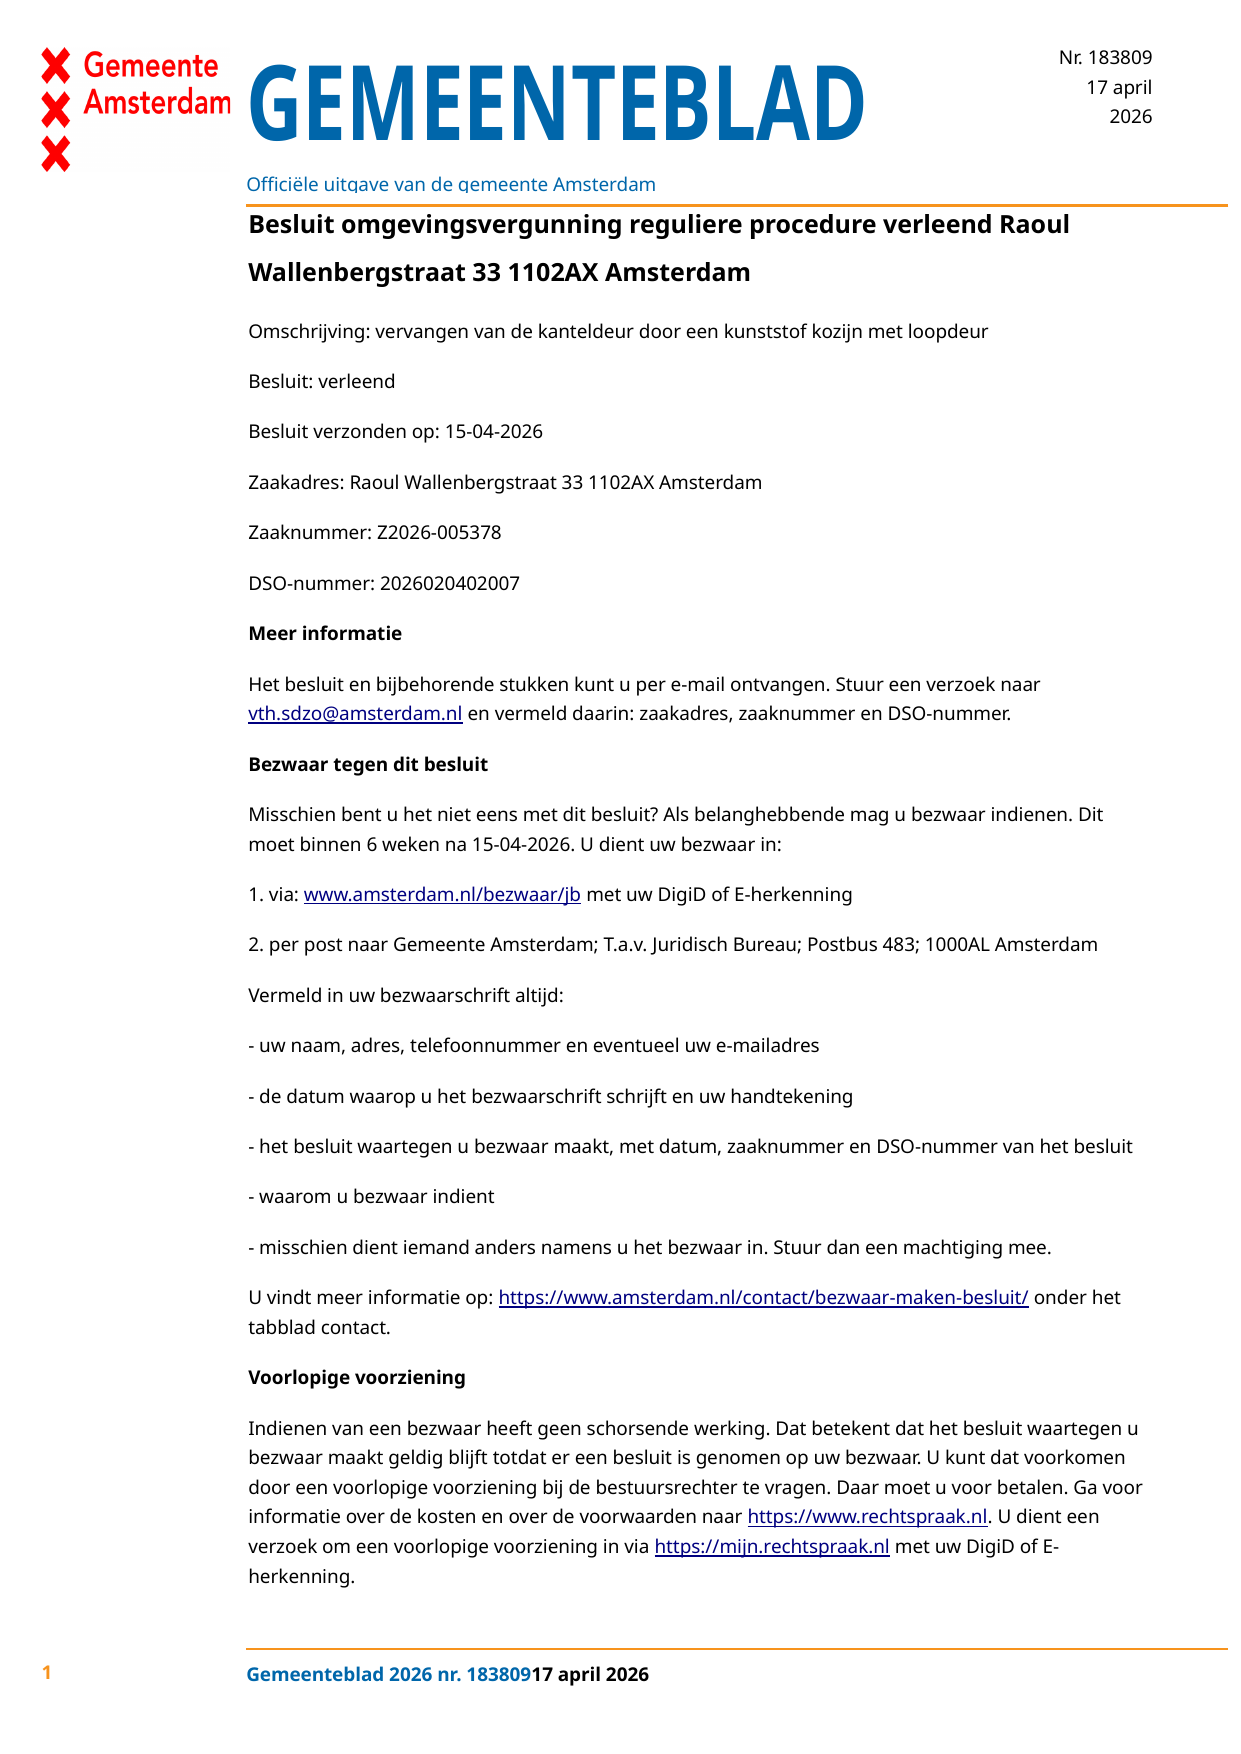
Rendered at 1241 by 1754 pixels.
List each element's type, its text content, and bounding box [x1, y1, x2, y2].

text - misschien dient iemand anders namens u het bezwaar in. Stuur dan een machtiging mee. [248, 1234, 1152, 1260]
text 1. via: www.amsterdam.nl/bezwaar/jb met uw DigiD of E-herkenning [248, 881, 1152, 907]
text Vermeld in uw bezwaarschrift altijd: [248, 982, 1152, 1008]
text Besluit: verleend [248, 368, 1152, 394]
text Besluit omgevingsvergunning reguliere procedure verleend Raoul Wallenbergstraat 33 1102AX Amsterdam [248, 207, 1152, 288]
text DSO-nummer: 2026020402007 [248, 570, 1152, 596]
text Het besluit en bijbehorende stukken kunt u per e-mail ontvangen. Stuur een verzoek naar vth.sdzo@amsterdam.nl en vermeld daarin: zaakadres, zaaknummer en DSO-nummer. [248, 671, 1152, 726]
text - het besluit waartegen u bezwaar maakt, met datum, zaaknummer en DSO-nummer van het besluit [248, 1133, 1152, 1159]
text Indienen van een bezwaar heeft geen schorsende werking. Dat betekent dat het besluit waartegen u bezwaar maakt geldig blijft totdat er een besluit is genomen op uw bezwaar. U kunt dat voorkomen door een voorlopige voorziening bij de bestuursrechter te vragen. Daar moet u voor betalen. Ga voor informatie over de kosten en over de voorwaarden naar https://www.rechtspraak.nl. U dient een verzoek om een voorlopige voorziening in via https://mijn.rechtspraak.nl met uw DigiD of E-herkenning. [248, 1415, 1152, 1589]
text - waarom u bezwaar indient [248, 1184, 1152, 1209]
text U vindt meer informatie op: https://www.amsterdam.nl/contact/bezwaar-maken-besluit/ onder het tabblad contact. [248, 1284, 1152, 1340]
text Zaakadres: Raoul Wallenbergstraat 33 1102AX Amsterdam [248, 469, 1152, 495]
text - uw naam, adres, telefoonnummer en eventueel uw e-mailadres [248, 1032, 1152, 1058]
text Bezwaar tegen dit besluit [248, 751, 1152, 777]
text Meer informatie [248, 620, 1152, 646]
text 2. per post naar Gemeente Amsterdam; T.a.v. Juridisch Bureau; Postbus 483; 1000AL Amsterdam [248, 932, 1152, 957]
picture [41, 47, 231, 172]
text - de datum waarop u het bezwaarschrift schrijft en uw handtekening [248, 1083, 1152, 1109]
text Omschrijving: vervangen van de kanteldeur door een kunststof kozijn met loopdeur [248, 318, 1152, 344]
text Zaaknummer: Z2026-005378 [248, 519, 1152, 545]
text Voorlopige voorziening [248, 1364, 1152, 1390]
text Besluit verzonden op: 15-04-2026 [248, 419, 1152, 444]
text Misschien bent u het niet eens met dit besluit? Als belanghebbende mag u bezwaar indienen. Dit moet binnen 6 weken na 15-04-2026. U dient uw bezwaar in: [248, 801, 1152, 857]
